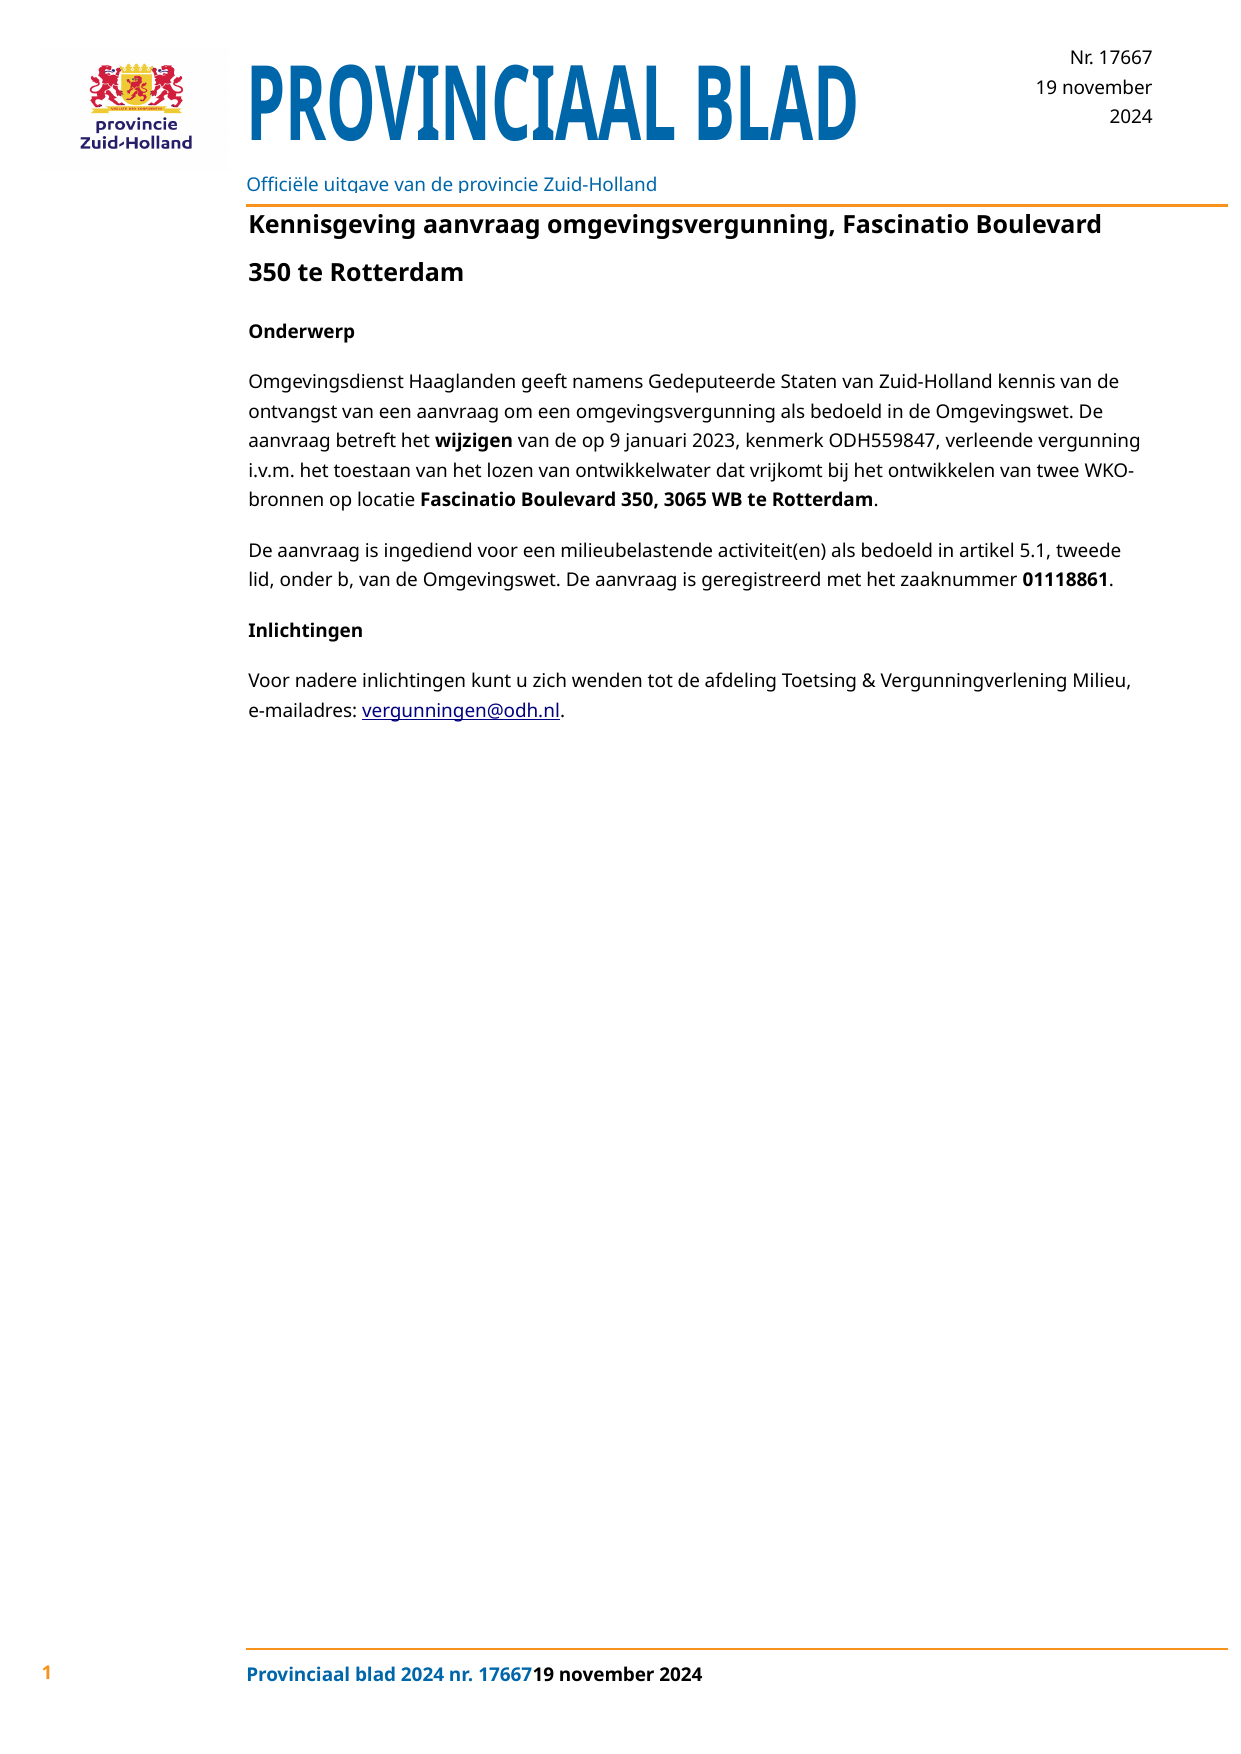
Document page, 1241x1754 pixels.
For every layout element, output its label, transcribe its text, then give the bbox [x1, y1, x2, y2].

picture [41, 47, 231, 172]
text Kennisgeving aanvraag omgevingsvergunning, Fascinatio Boulevard 350 te Rotterdam [248, 207, 1152, 288]
text Onderwerp [248, 318, 1152, 344]
text Omgevingsdienst Haaglanden geeft namens Gedeputeerde Staten van Zuid-Holland kennis van de ontvangst van een aanvraag om een omgevingsvergunning als bedoeld in de Omgevingswet. De aanvraag betreft het wijzigen van de op 9 januari 2023, kenmerk ODH559847, verleende vergunning i.v.m. het toestaan van het lozen van ontwikkelwater dat vrijkomt bij het ontwikkelen van twee WKO-bronnen op locatie Fascinatio Boulevard 350, 3065 WB te Rotterdam. [248, 368, 1152, 512]
text Inlichtingen [248, 617, 1152, 643]
text Voor nadere inlichtingen kunt u zich wenden tot de afdeling Toetsing & Vergunningverlening Milieu, e-mailadres: vergunningen@odh.nl. [248, 667, 1152, 723]
text De aanvraag is ingediend voor een milieubelastende activiteit(en) als bedoeld in artikel 5.1, tweede lid, onder b, van de Omgevingswet. De aanvraag is geregistreerd met het zaaknummer 01118861. [248, 537, 1152, 592]
